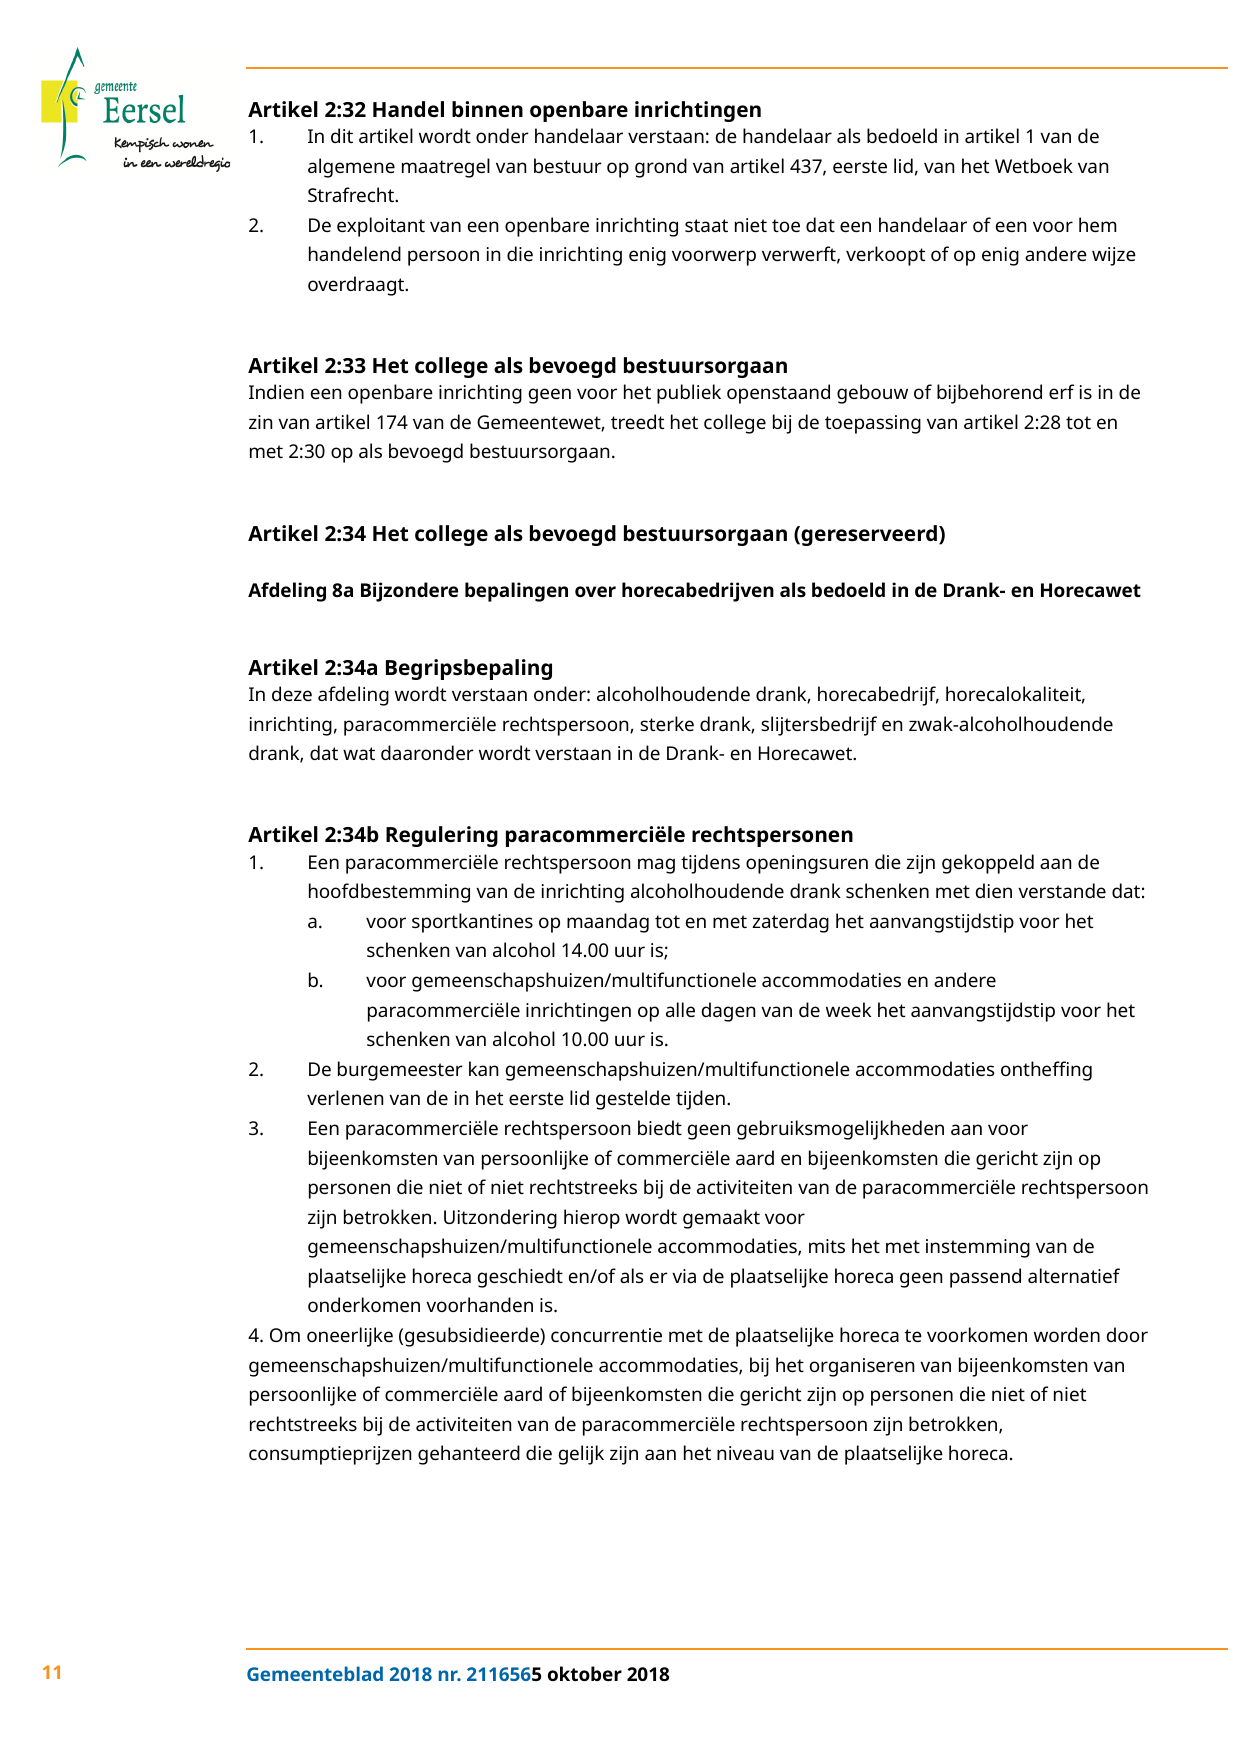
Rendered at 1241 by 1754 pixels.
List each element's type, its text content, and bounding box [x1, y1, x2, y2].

list In dit artikel wordt onder handelaar verstaan: de handelaar als bedoeld in artikel 1 van de algemene maatregel van bestuur op grond van artikel 437, eerste lid, van het Wetboek van Strafrecht. [248, 123, 1152, 208]
list Een paracommerciële rechtspersoon mag tijdens openingsuren die zijn gekoppeld aan de hoofdbestemming van de inrichting alcoholhoudende drank schenken met dien verstande dat: [248, 849, 1152, 904]
text Artikel 2:32 Handel binnen openbare inrichtingen [248, 95, 1152, 123]
list Een paracommerciële rechtspersoon biedt geen gebruiksmogelijkheden aan voor bijeenkomsten van persoonlijke of commerciële aard en bijeenkomsten die gericht zijn op personen die niet of niet rechtstreeks bij de activiteiten van de paracommerciële rechtspersoon zijn betrokken. Uitzondering hierop wordt gemaakt voor gemeenschapshuizen/multifunctionele accommodaties, mits het met instemming van de plaatselijke horeca geschiedt en/of als er via de plaatselijke horeca geen passend alternatief onderkomen voorhanden is. [248, 1115, 1152, 1318]
text Artikel 2:34b Regulering paracommerciële rechtspersonen [248, 821, 1152, 849]
text Artikel 2:33 Het college als bevoegd bestuursorgaan [248, 351, 1152, 379]
list voor sportkantines op maandag tot en met zaterdag het aanvangstijdstip voor het schenken van alcohol 14.00 uur is; [307, 908, 1152, 963]
text Artikel 2:34 Het college als bevoegd bestuursorgaan (gereserveerd) [248, 519, 1152, 547]
text Artikel 2:34a Begripsbepaling [248, 653, 1152, 681]
list De burgemeester kan gemeenschapshuizen/multifunctionele accommodaties ontheffing verlenen van de in het eerste lid gestelde tijden. [248, 1056, 1152, 1111]
text In deze afdeling wordt verstaan onder: alcoholhoudende drank, horecabedrijf, horecalokaliteit, inrichting, paracommerciële rechtspersoon, sterke drank, slijtersbedrijf en zwak-alcoholhoudende drank, dat wat daaronder wordt verstaan in de Drank- en Horecawet. [248, 681, 1152, 766]
picture [41, 47, 231, 172]
list De exploitant van een openbare inrichting staat niet toe dat een handelaar of een voor hem handelend persoon in die inrichting enig voorwerp verwerft, verkoopt of op enig andere wijze overdraagt. [248, 212, 1152, 297]
text 4. Om oneerlijke (gesubsidieerde) concurrentie met de plaatselijke horeca te voorkomen worden door gemeenschapshuizen/multifunctionele accommodaties, bij het organiseren van bijeenkomsten van persoonlijke of commerciële aard of bijeenkomsten die gericht zijn op personen die niet of niet rechtstreeks bij de activiteiten van de paracommerciële rechtspersoon zijn betrokken, consumptieprijzen gehanteerd die gelijk zijn aan het niveau van de plaatselijke horeca. [248, 1322, 1152, 1466]
text Afdeling 8a Bijzondere bepalingen over horecabedrijven als bedoeld in de Drank- en Horecawet [248, 577, 1152, 602]
list voor gemeenschapshuizen/multifunctionele accommodaties en andere paracommerciële inrichtingen op alle dagen van de week het aanvangstijdstip voor het schenken van alcohol 10.00 uur is. [307, 967, 1152, 1052]
text Indien een openbare inrichting geen voor het publiek openstaand gebouw of bijbehorend erf is in de zin van artikel 174 van de Gemeentewet, treedt het college bij de toepassing van artikel 2:28 tot en met 2:30 op als bevoegd bestuursorgaan. [248, 379, 1152, 464]
